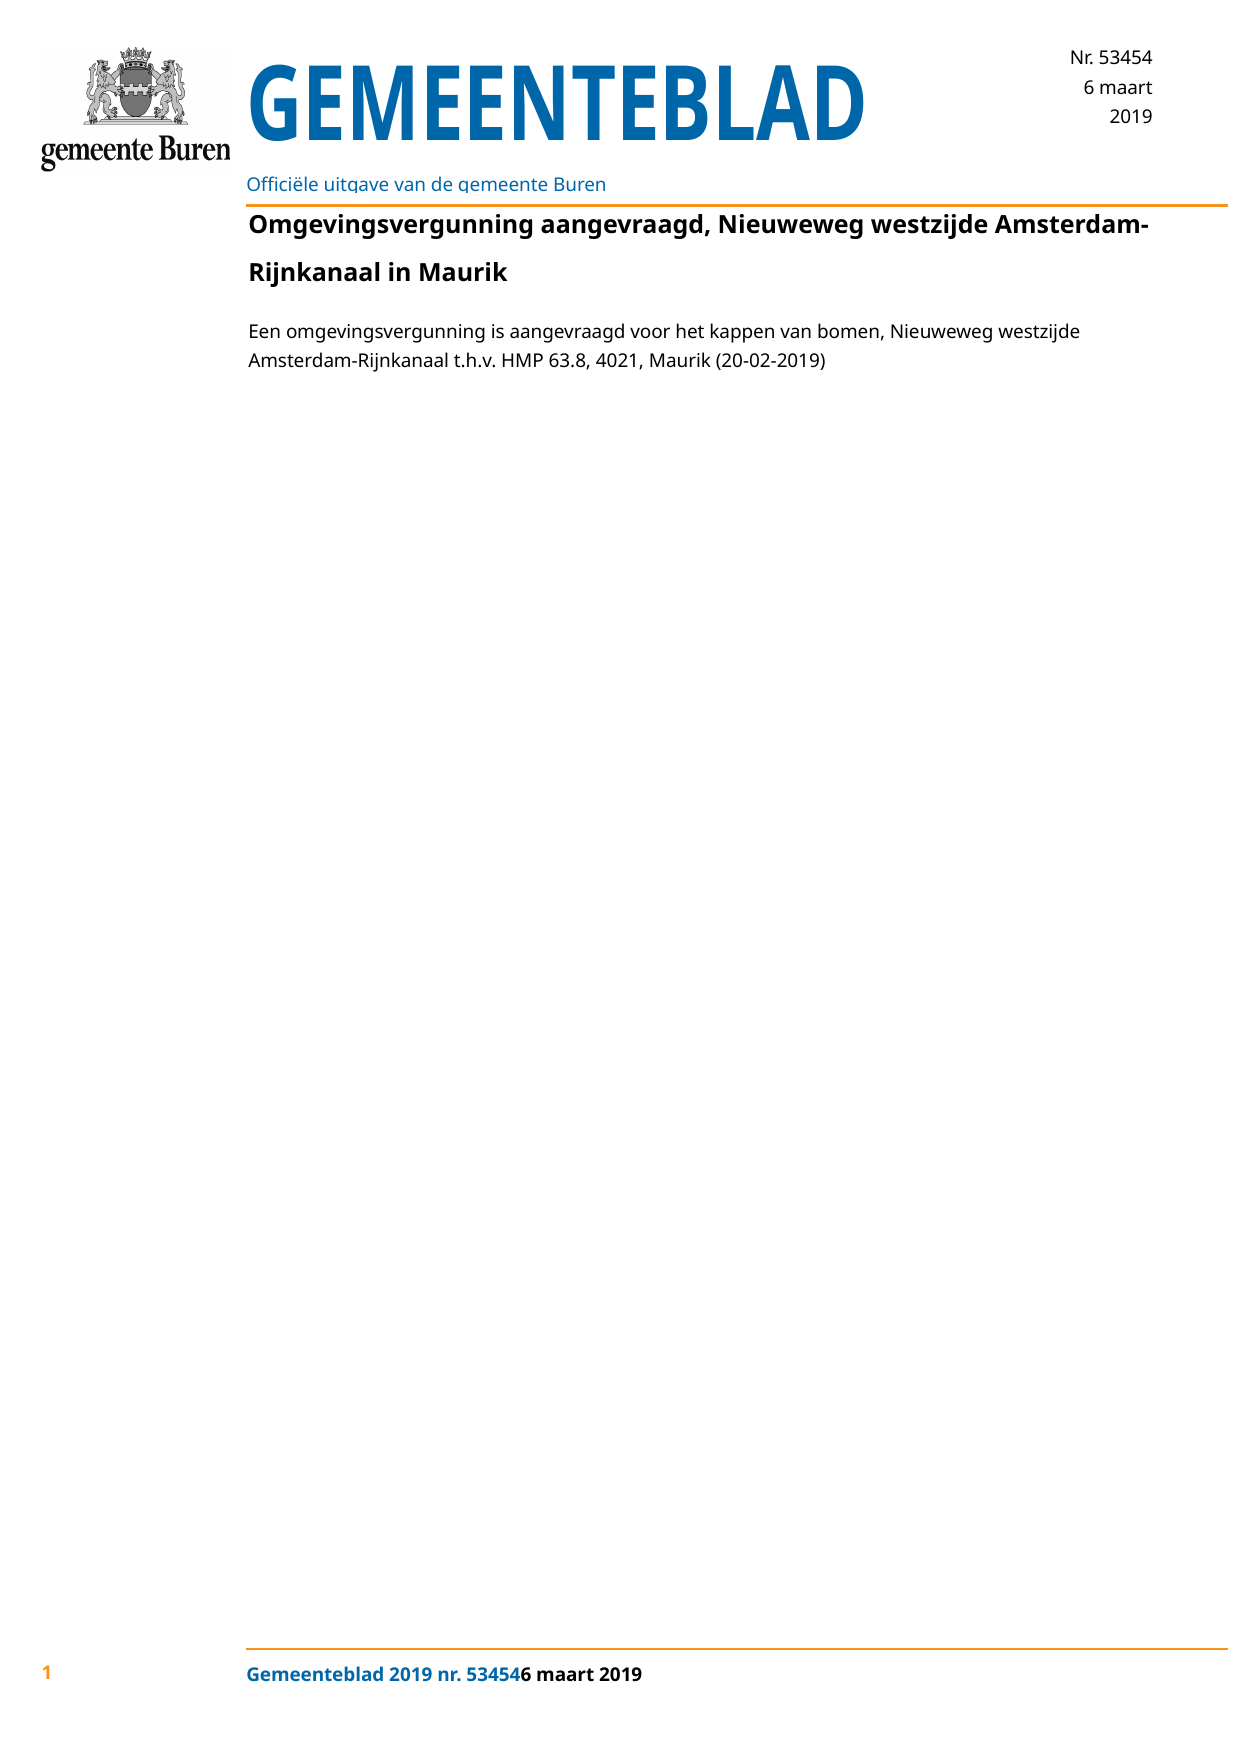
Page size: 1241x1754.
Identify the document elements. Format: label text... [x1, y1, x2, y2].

text Omgevingsvergunning aangevraagd, Nieuweweg westzijde Amsterdam-Rijnkanaal in Maurik [248, 207, 1152, 288]
picture [41, 47, 231, 172]
text Een omgevingsvergunning is aangevraagd voor het kappen van bomen, Nieuweweg westzijde Amsterdam-Rijnkanaal t.h.v. HMP 63.8, 4021, Maurik (20-02-2019) [248, 318, 1152, 373]
